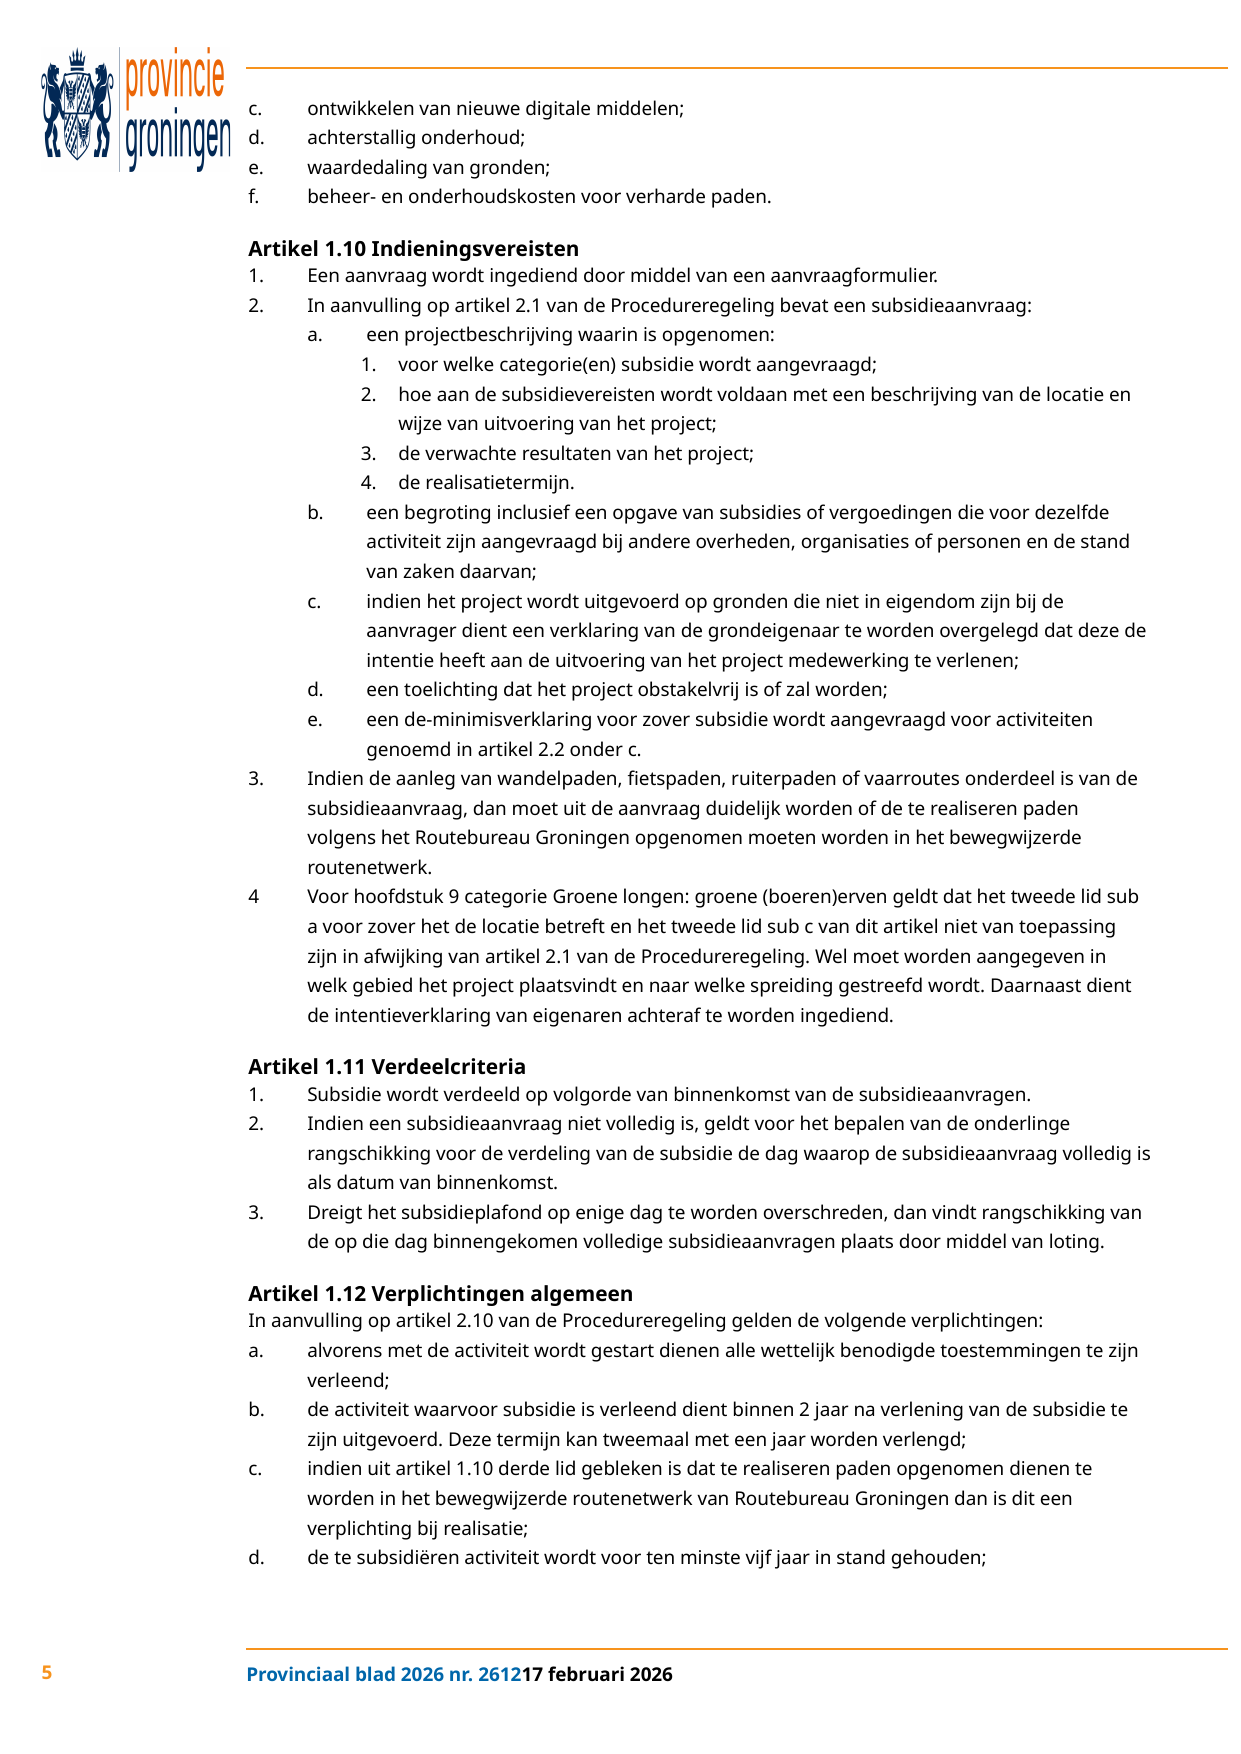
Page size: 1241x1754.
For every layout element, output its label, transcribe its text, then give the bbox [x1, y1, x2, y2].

list In aanvulling op artikel 2.1 van de Procedureregeling bevat een subsidieaanvraag: [248, 292, 1152, 318]
list voor welke categorie(en) subsidie wordt aangevraagd; [361, 351, 1152, 377]
list hoe aan de subsidievereisten wordt voldaan met een beschrijving van de locatie en wijze van uitvoering van het project; [361, 381, 1152, 436]
list Indien een subsidieaanvraag niet volledig is, geldt voor het bepalen van de onderlinge rangschikking voor de verdeling van de subsidie de dag waarop de subsidieaanvraag volledig is als datum van binnenkomst. [248, 1110, 1152, 1195]
list de realisatietermijn. [361, 469, 1152, 495]
list indien het project wordt uitgevoerd op gronden die niet in eigendom zijn bij de aanvrager dient een verklaring van de grondeigenaar te worden overgelegd dat deze de intentie heeft aan de uitvoering van het project medewerking te verlenen; [307, 588, 1152, 673]
list ontwikkelen van nieuwe digitale middelen; [248, 95, 1152, 121]
list de verwachte resultaten van het project; [361, 440, 1152, 466]
list een projectbeschrijving waarin is opgenomen: [307, 322, 1152, 347]
list een de-minimisverklaring voor zover subsidie wordt aangevraagd voor activiteiten genoemd in artikel 2.2 onder c. [307, 706, 1152, 761]
list Indien de aanleg van wandelpaden, fietspaden, ruiterpaden of vaarroutes onderdeel is van de subsidieaanvraag, dan moet uit de aanvraag duidelijk worden of de te realiseren paden volgens het Routebureau Groningen opgenomen moeten worden in het bewegwijzerde routenetwerk. [248, 765, 1152, 880]
list Subsidie wordt verdeeld op volgorde van binnenkomst van de subsidieaanvragen. [248, 1081, 1152, 1107]
text In aanvulling op artikel 2.10 van de Procedureregeling gelden de volgende verplichtingen: [248, 1308, 1152, 1333]
list een toelichting dat het project obstakelvrij is of zal worden; [307, 677, 1152, 702]
list alvorens met de activiteit wordt gestart dienen alle wettelijk benodigde toestemmingen te zijn verleend; [248, 1337, 1152, 1392]
list achterstallig onderhoud; [248, 124, 1152, 150]
list beheer- en onderhoudskosten voor verharde paden. [248, 183, 1152, 209]
list Dreigt het subsidieplafond op enige dag te worden overschreden, dan vindt rangschikking van de op die dag binnengekomen volledige subsidieaanvragen plaats door middel van loting. [248, 1199, 1152, 1254]
list indien uit artikel 1.10 derde lid gebleken is dat te realiseren paden opgenomen dienen te worden in het bewegwijzerde routenetwerk van Routebureau Groningen dan is dit een verplichting bij realisatie; [248, 1456, 1152, 1540]
picture [41, 47, 231, 172]
list de activiteit waarvoor subsidie is verleend dient binnen 2 jaar na verlening van de subsidie te zijn uitgevoerd. Deze termijn kan tweemaal met een jaar worden verlengd; [248, 1396, 1152, 1452]
list Een aanvraag wordt ingediend door middel van een aanvraagformulier. [248, 262, 1152, 288]
text Artikel 1.10 Indieningsvereisten [248, 234, 1152, 262]
list Voor hoofdstuk 9 categorie Groene longen: groene (boeren)erven geldt dat het tweede lid sub a voor zover het de locatie betreft en het tweede lid sub c van dit artikel niet van toepassing zijn in afwijking van artikel 2.1 van de Procedureregeling. Wel moet worden aangegeven in welk gebied het project plaatsvindt en naar welke spreiding gestreefd wordt. Daarnaast dient de intentieverklaring van eigenaren achteraf te worden ingediend. [248, 884, 1152, 1028]
list een begroting inclusief een opgave van subsidies of vergoedingen die voor dezelfde activiteit zijn aangevraagd bij andere overheden, organisaties of personen en de stand van zaken daarvan; [307, 499, 1152, 584]
text Artikel 1.11 Verdeelcriteria [248, 1052, 1152, 1081]
list de te subsidiëren activiteit wordt voor ten minste vijf jaar in stand gehouden; [248, 1544, 1152, 1570]
text Artikel 1.12 Verplichtingen algemeen [248, 1279, 1152, 1308]
list waardedaling van gronden; [248, 154, 1152, 180]
